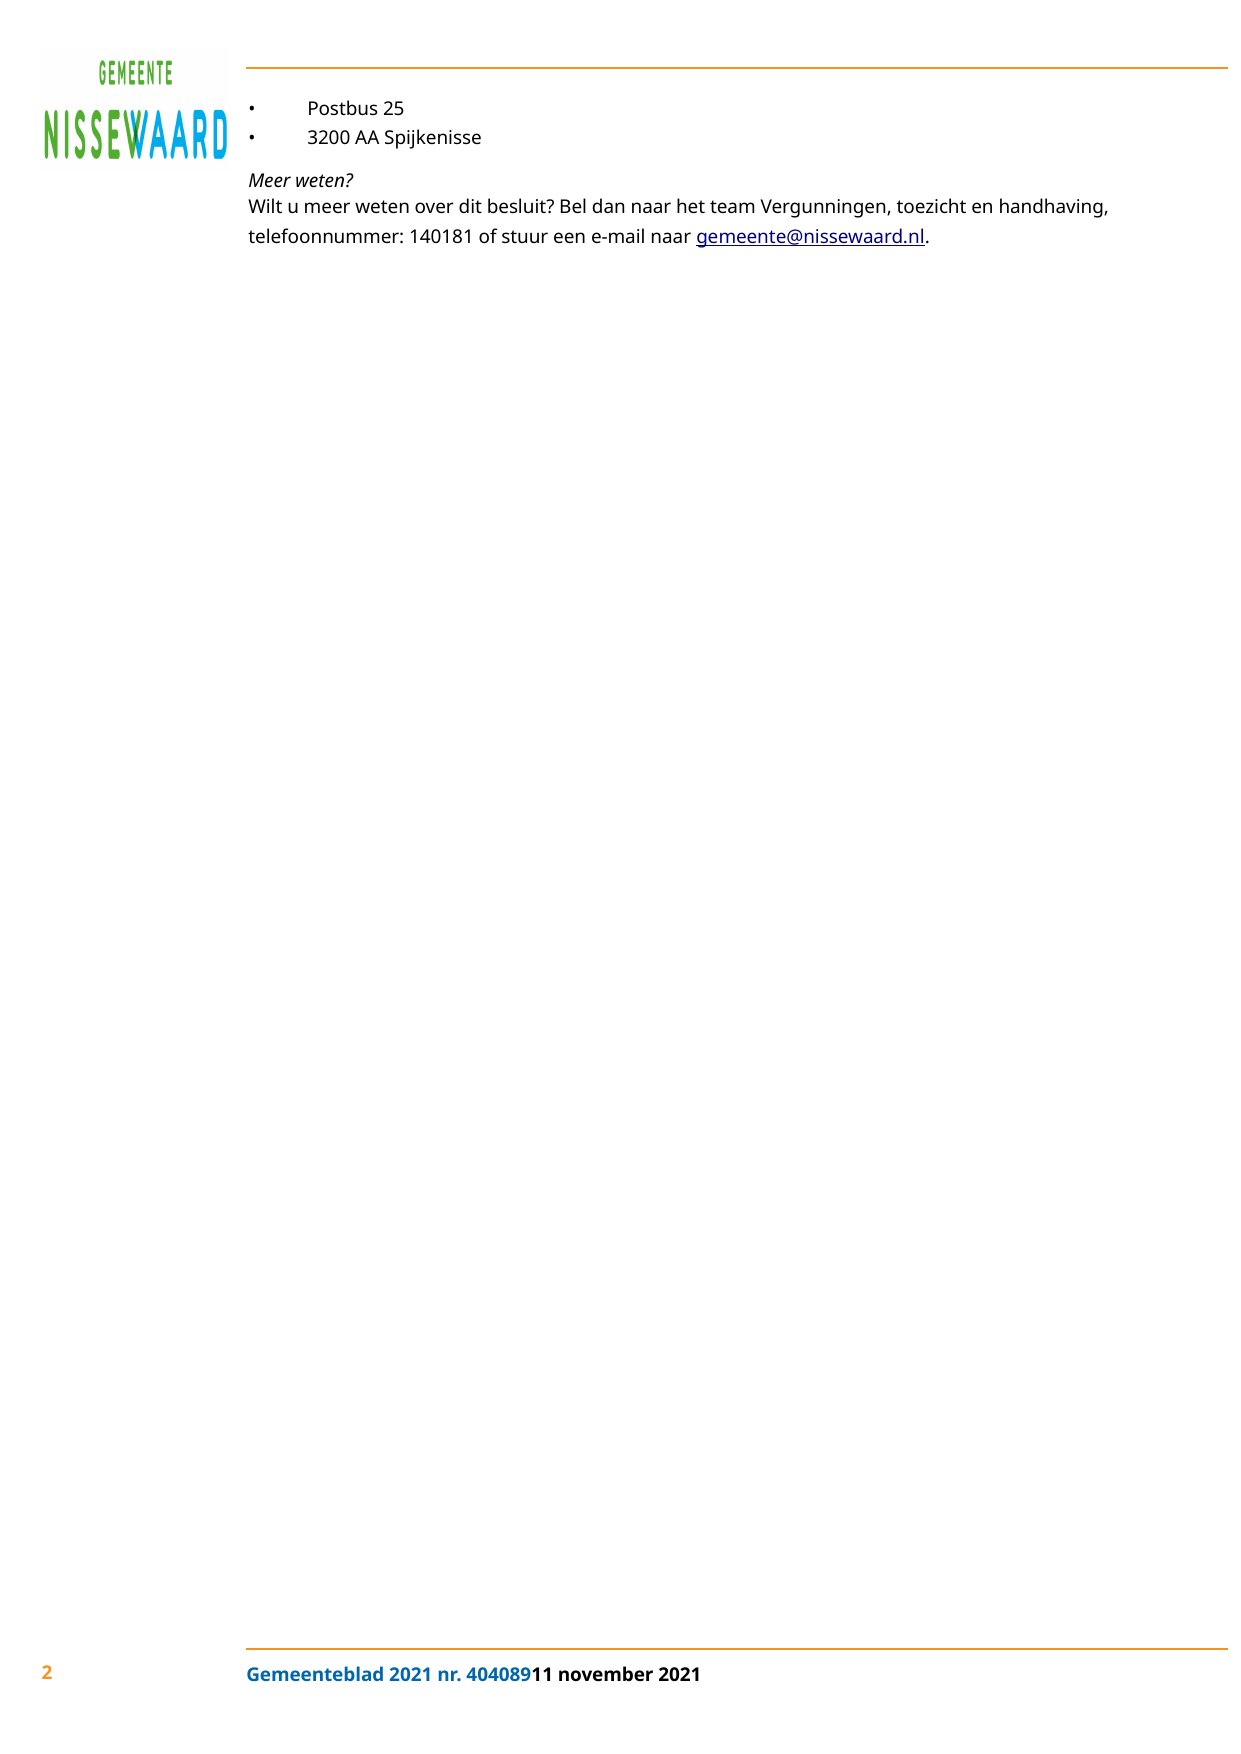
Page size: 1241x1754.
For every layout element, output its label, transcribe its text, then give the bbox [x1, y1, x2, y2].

text Meer weten? [248, 167, 1152, 193]
list 3200 AA Spijkenisse [248, 124, 1152, 150]
picture [41, 47, 231, 172]
text Wilt u meer weten over dit besluit? Bel dan naar het team Vergunningen, toezicht en handhaving, telefoonnummer: 140181 of stuur een e-mail naar gemeente@nissewaard.nl. [248, 193, 1152, 248]
list Postbus 25 [248, 95, 1152, 121]
